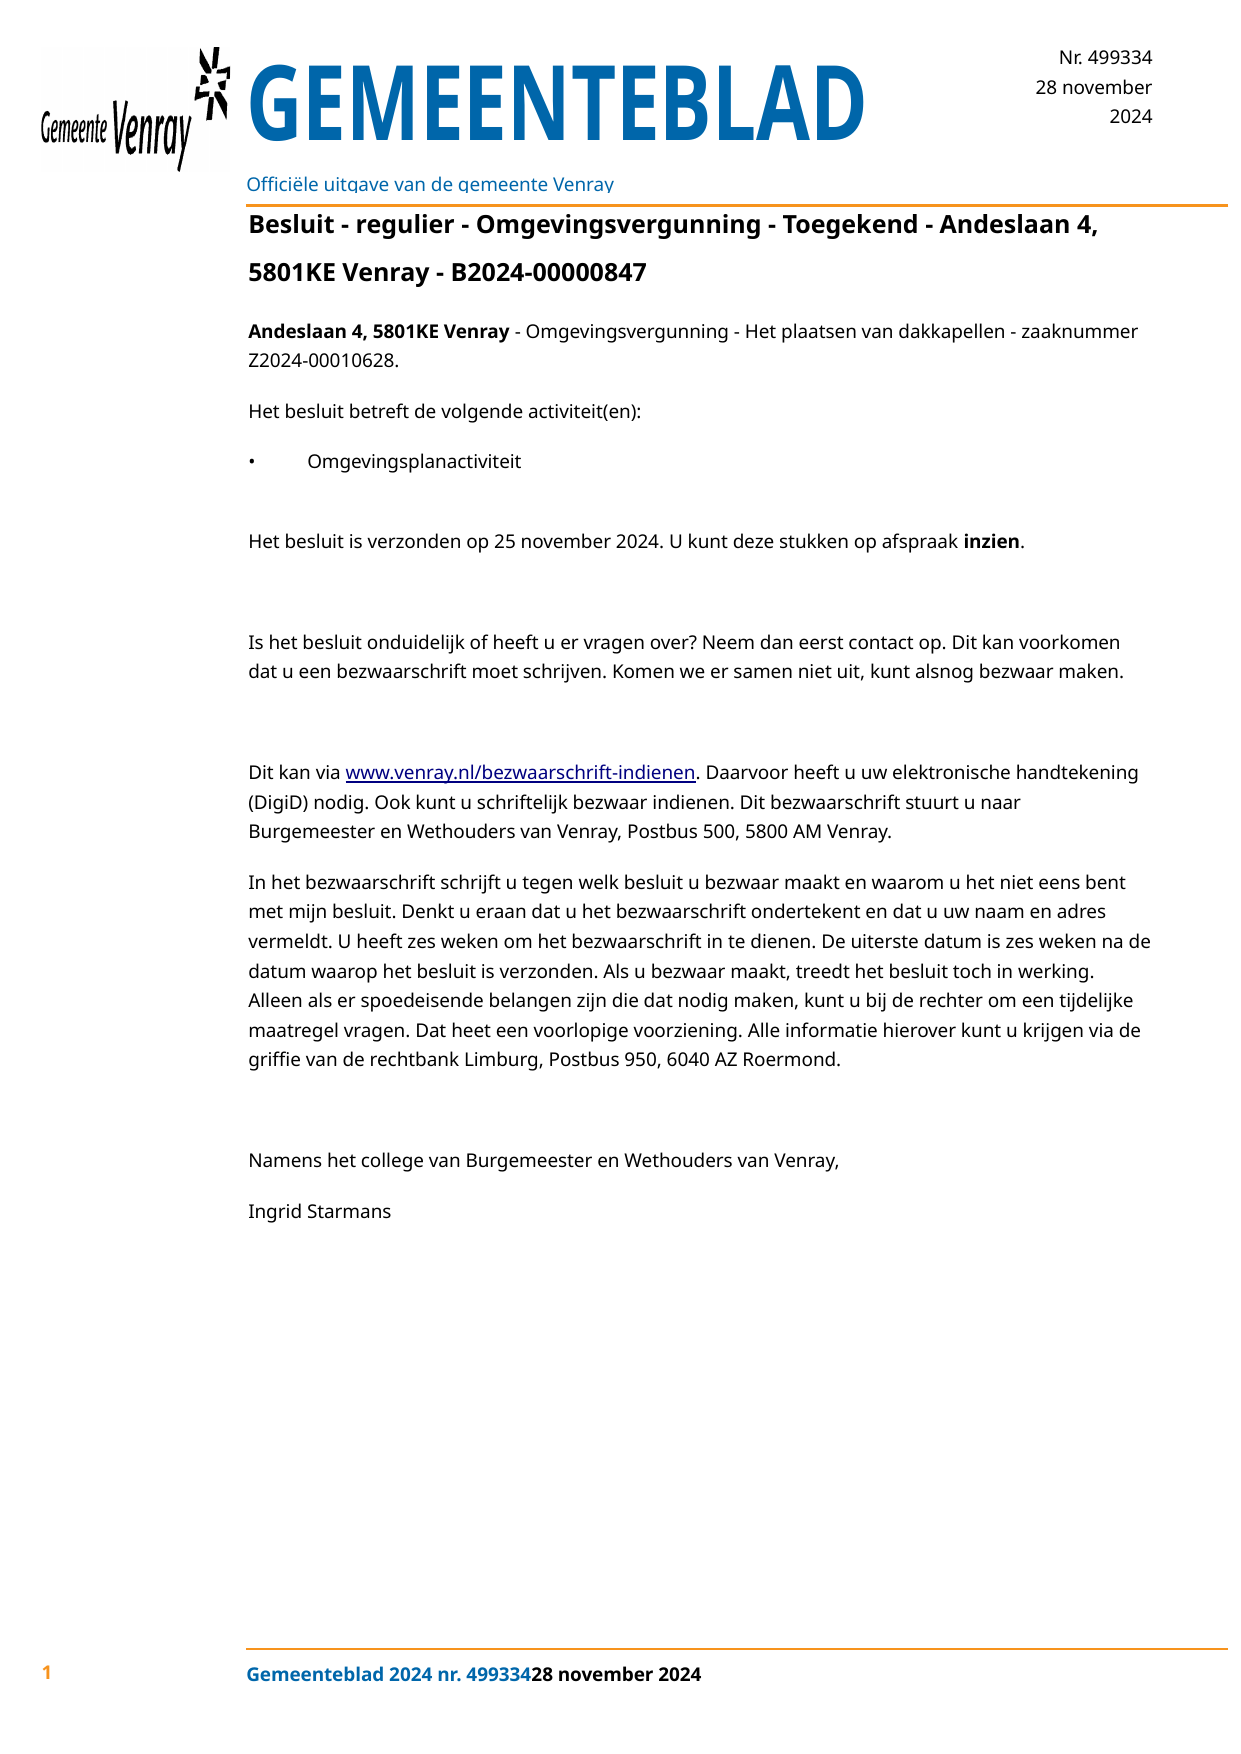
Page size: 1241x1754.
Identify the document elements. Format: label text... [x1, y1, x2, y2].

text Het besluit is verzonden op 25 november 2024. U kunt deze stukken op afspraak inzien. [248, 528, 1152, 554]
text Ingrid Starmans [248, 1198, 1152, 1224]
picture [41, 47, 231, 172]
text Namens het college van Burgemeester en Wethouders van Venray, [248, 1147, 1152, 1173]
text Het besluit betreft de volgende activiteit(en): [248, 398, 1152, 424]
text In het bezwaarschrift schrijft u tegen welk besluit u bezwaar maakt en waarom u het niet eens bent met mijn besluit. Denkt u eraan dat u het bezwaarschrift ondertekent en dat u uw naam en adres vermeldt. U heeft zes weken om het bezwaarschrift in te dienen. De uiterste datum is zes weken na de datum waarop het besluit is verzonden. Als u bezwaar maakt, treedt het besluit toch in werking. Alleen als er spoedeisende belangen zijn die dat nodig maken, kunt u bij de rechter om een tijdelijke maatregel vragen. Dat heet een voorlopige voorziening. Alle informatie hierover kunt u krijgen via de griffie van de rechtbank Limburg, Postbus 950, 6040 AZ Roermond. [248, 869, 1152, 1072]
text Andeslaan 4, 5801KE Venray - Omgevingsvergunning - Het plaatsen van dakkapellen - zaaknummer Z2024-00010628. [248, 318, 1152, 373]
text Dit kan via www.venray.nl/bezwaarschrift-indienen. Daarvoor heeft u uw elektronische handtekening (DigiD) nodig. Ook kunt u schriftelijk bezwaar indienen. Dit bezwaarschrift stuurt u naar Burgemeester en Wethouders van Venray, Postbus 500, 5800 AM Venray. [248, 759, 1152, 844]
text Besluit - regulier - Omgevingsvergunning - Toegekend - Andeslaan 4, 5801KE Venray - B2024-00000847 [248, 207, 1152, 288]
list Omgevingsplanactiviteit [248, 448, 1152, 474]
text Is het besluit onduidelijk of heeft u er vragen over? Neem dan eerst contact op. Dit kan voorkomen dat u een bezwaarschrift moet schrijven. Komen we er samen niet uit, kunt alsnog bezwaar maken. [248, 629, 1152, 684]
